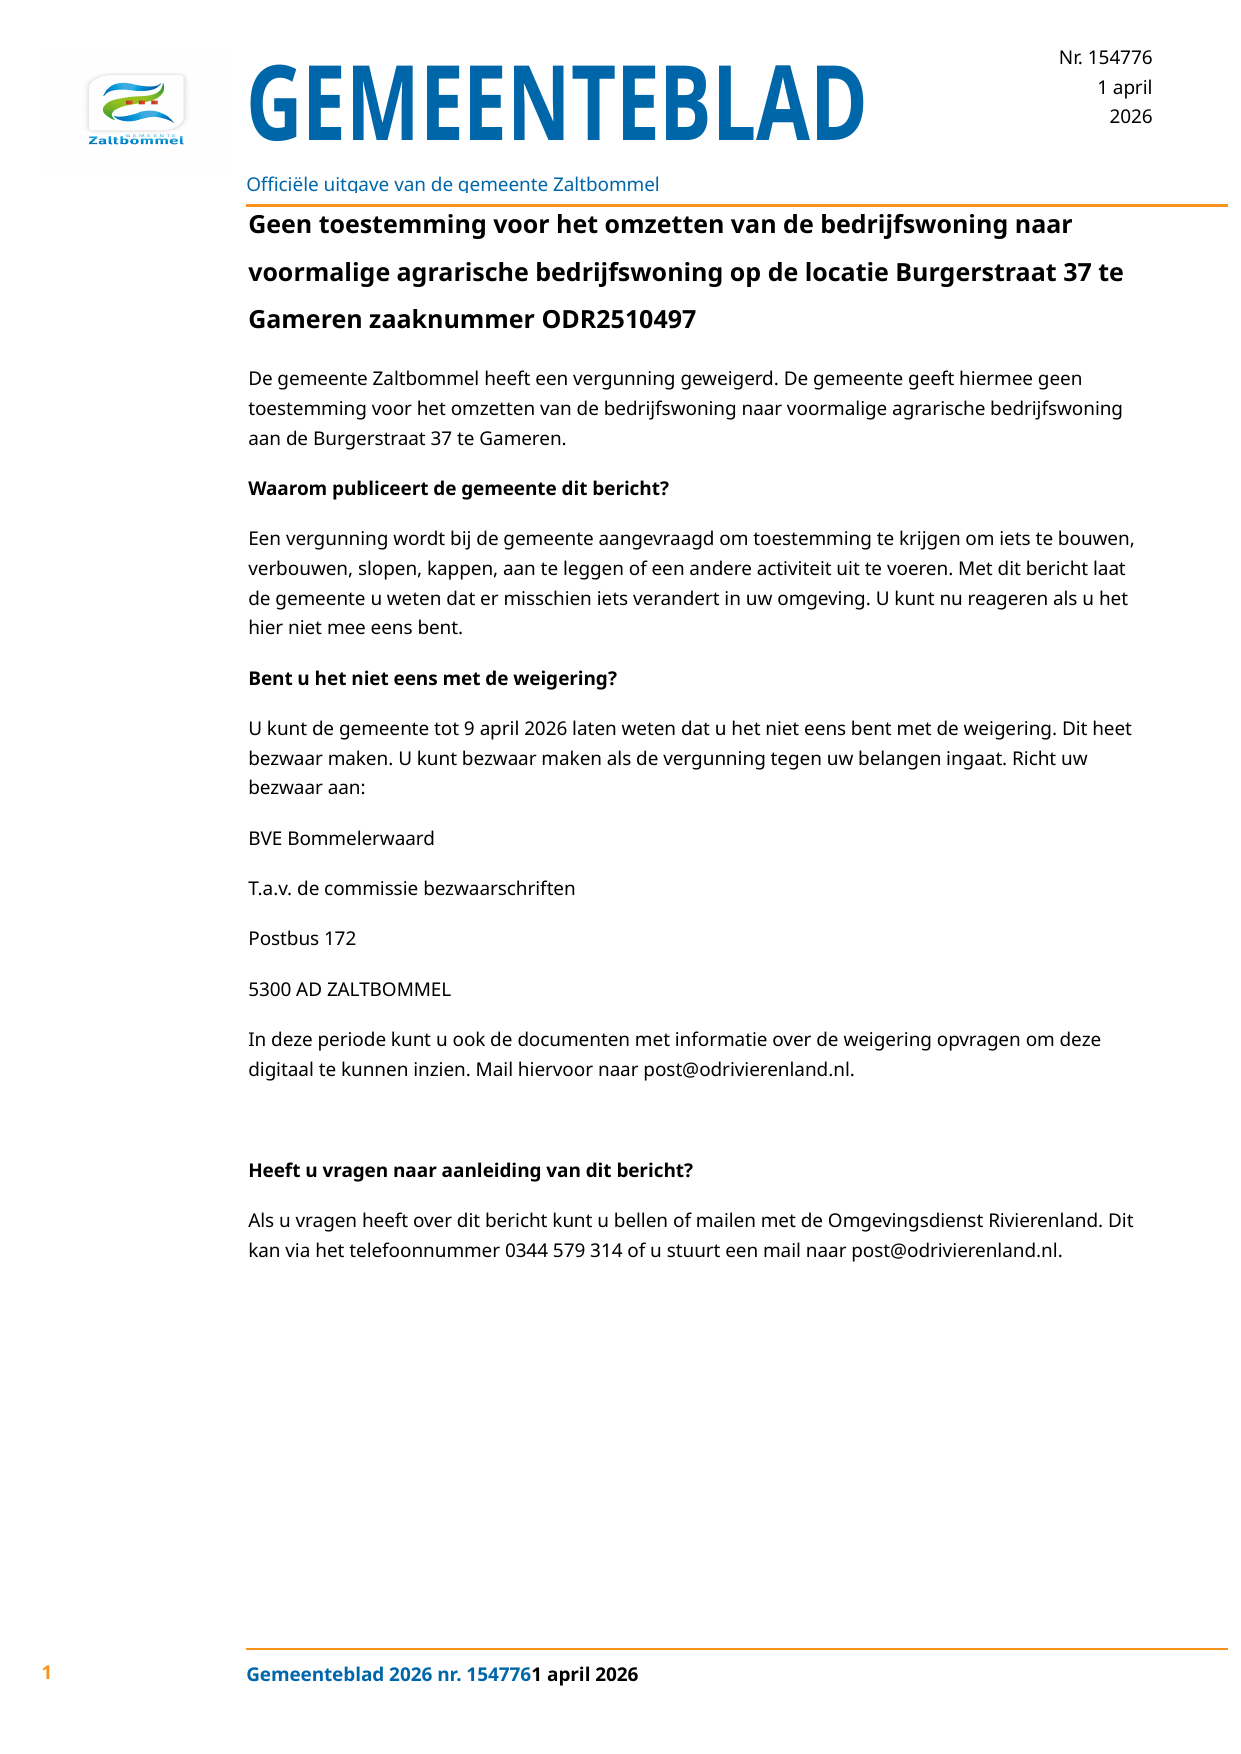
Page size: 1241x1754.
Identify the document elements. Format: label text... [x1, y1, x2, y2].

text BVE Bommelerwaard [248, 825, 1152, 850]
text U kunt de gemeente tot 9 april 2026 laten weten dat u het niet eens bent met de weigering. Dit heet bezwaar maken. U kunt bezwaar maken als de vergunning tegen uw belangen ingaat. Richt uw bezwaar aan: [248, 715, 1152, 800]
text In deze periode kunt u ook de documenten met informatie over de weigering opvragen om deze digitaal te kunnen inzien. Mail hiervoor naar post@odrivierenland.nl. [248, 1026, 1152, 1082]
text Bent u het niet eens met de weigering? [248, 665, 1152, 690]
text Geen toestemming voor het omzetten van de bedrijfswoning naar voormalige agrarische bedrijfswoning op de locatie Burgerstraat 37 te Gameren zaaknummer ODR2510497 [248, 207, 1152, 336]
text T.a.v. de commissie bezwaarschriften [248, 875, 1152, 901]
text Waarom publiceert de gemeente dit bericht? [248, 475, 1152, 501]
picture [41, 47, 231, 172]
text 5300 AD ZALTBOMMEL [248, 976, 1152, 1002]
text Postbus 172 [248, 926, 1152, 951]
text De gemeente Zaltbommel heeft een vergunning geweigerd. De gemeente geeft hiermee geen toestemming voor het omzetten van de bedrijfswoning naar voormalige agrarische bedrijfswoning aan de Burgerstraat 37 te Gameren. [248, 366, 1152, 450]
text Een vergunning wordt bij de gemeente aangevraagd om toestemming te krijgen om iets te bouwen, verbouwen, slopen, kappen, aan te leggen of een andere activiteit uit te voeren. Met dit bericht laat de gemeente u weten dat er misschien iets verandert in uw omgeving. U kunt nu reageren als u het hier niet mee eens bent. [248, 526, 1152, 640]
text Als u vragen heeft over dit bericht kunt u bellen of mailen met de Omgevingsdienst Rivierenland. Dit kan via het telefoonnummer 0344 579 314 of u stuurt een mail naar post@odrivierenland.nl. [248, 1207, 1152, 1262]
text Heeft u vragen naar aanleiding van dit bericht? [248, 1157, 1152, 1182]
